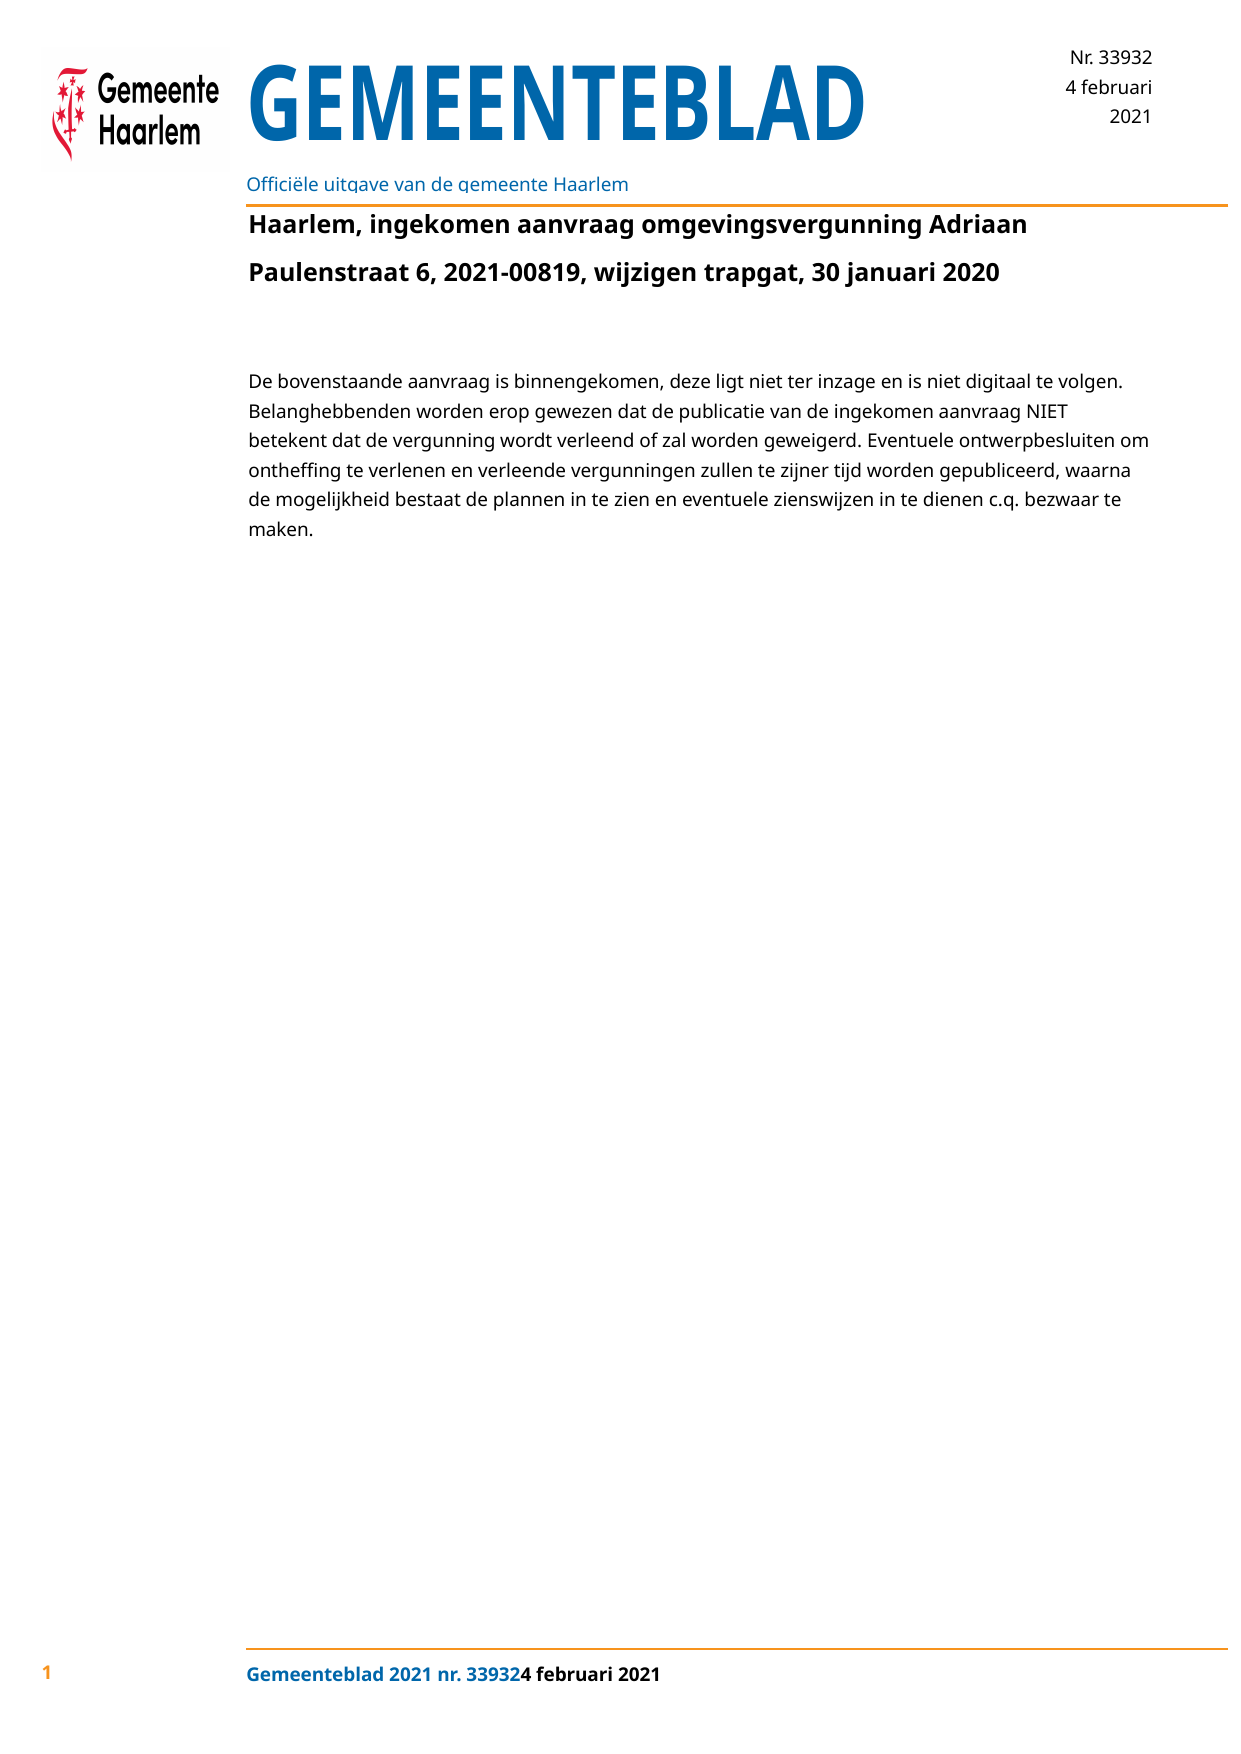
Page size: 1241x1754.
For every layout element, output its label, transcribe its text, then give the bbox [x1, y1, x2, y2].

text Haarlem, ingekomen aanvraag omgevingsvergunning Adriaan Paulenstraat 6, 2021-00819, wijzigen trapgat, 30 januari 2020 [248, 207, 1152, 288]
picture [41, 47, 231, 172]
text De bovenstaande aanvraag is binnengekomen, deze ligt niet ter inzage en is niet digitaal te volgen. Belanghebbenden worden erop gewezen dat de publicatie van de ingekomen aanvraag NIET betekent dat de vergunning wordt verleend of zal worden geweigerd. Eventuele ontwerpbesluiten om ontheffing te verlenen en verleende vergunningen zullen te zijner tijd worden gepubliceerd, waarna de mogelijkheid bestaat de plannen in te zien en eventuele zienswijzen in te dienen c.q. bezwaar te maken. [248, 368, 1152, 542]
